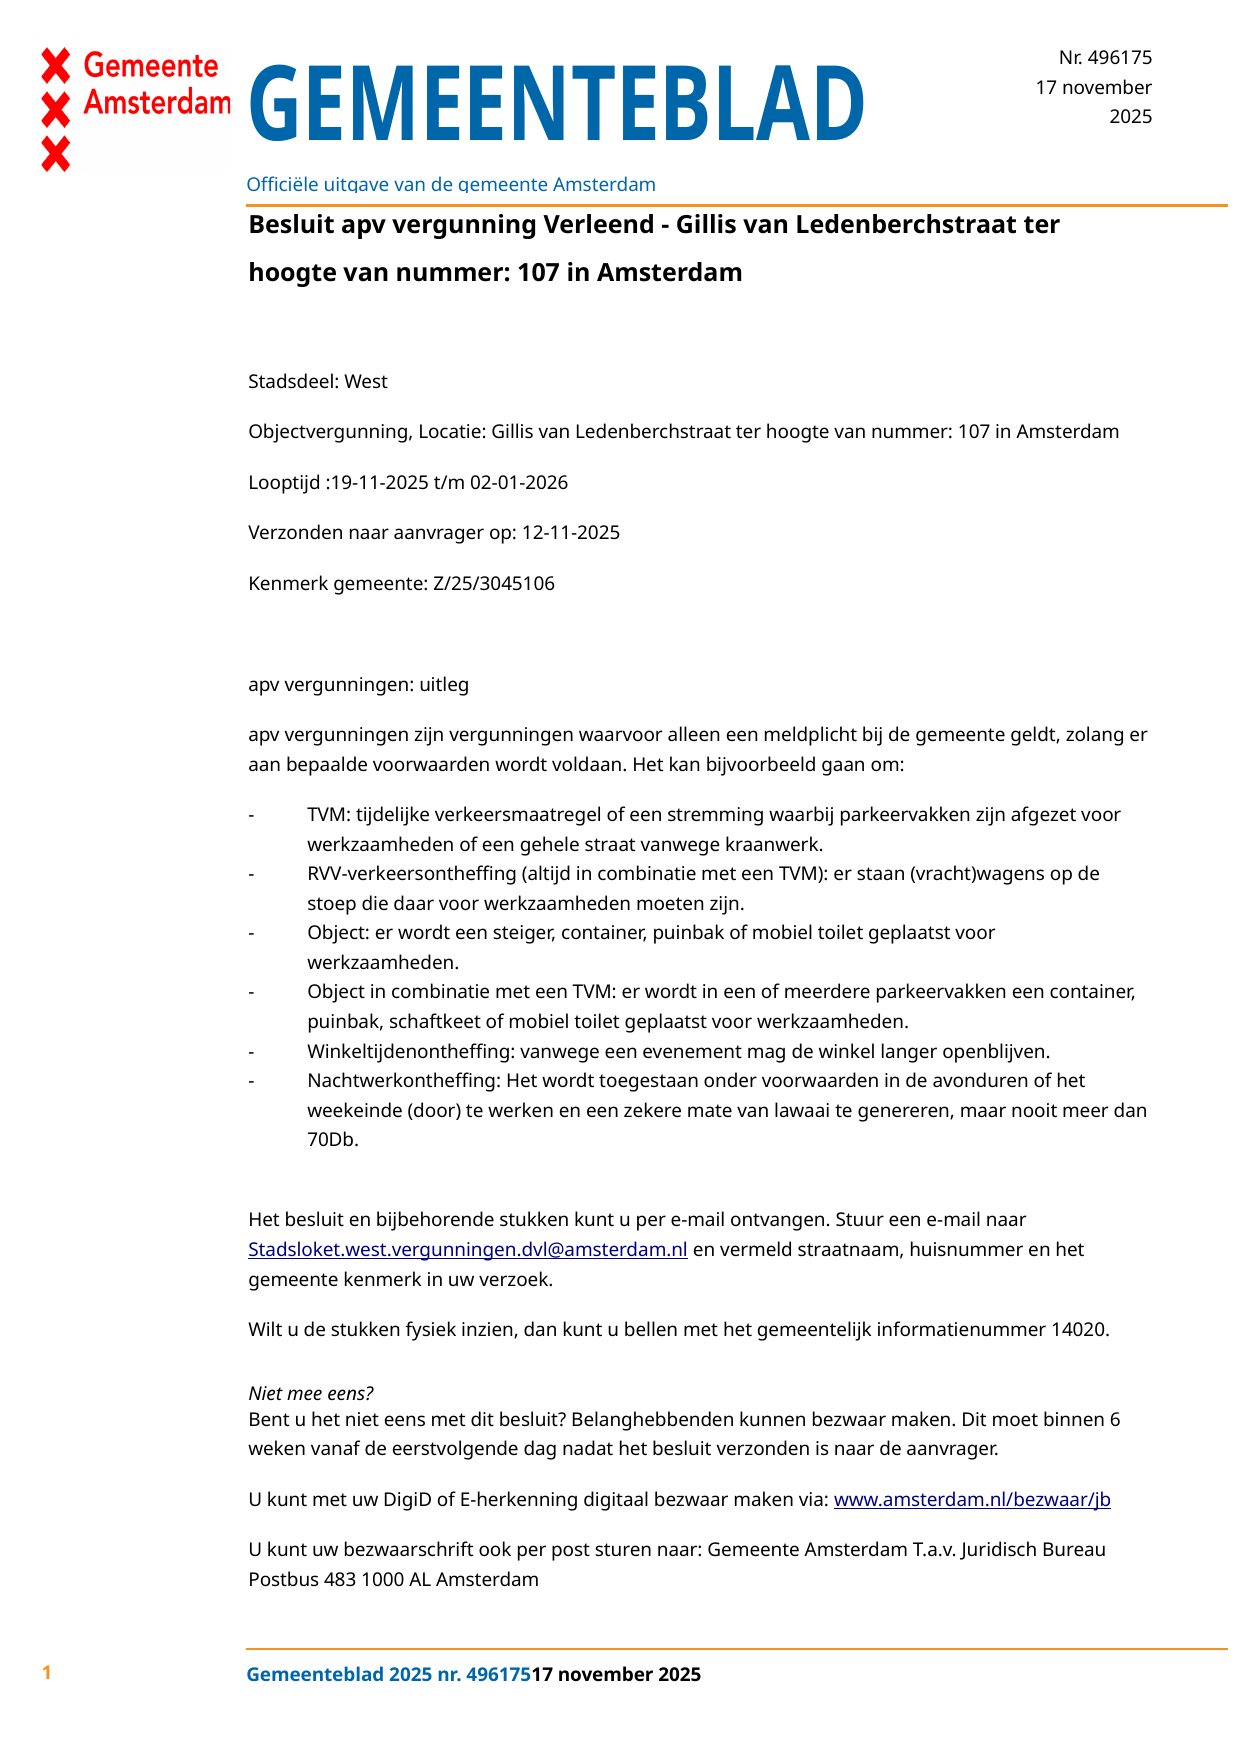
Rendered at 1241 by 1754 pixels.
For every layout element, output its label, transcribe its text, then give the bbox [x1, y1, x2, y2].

list RVV-verkeersontheffing (altijd in combinatie met een TVM): er staan (vracht)wagens op de stoep die daar voor werkzaamheden moeten zijn. [248, 860, 1152, 916]
text Het besluit en bijbehorende stukken kunt u per e-mail ontvangen. Stuur een e-mail naar Stadsloket.west.vergunningen.dvl@amsterdam.nl en vermeld straatnaam, huisnummer en het gemeente kenmerk in uw verzoek. [248, 1207, 1152, 1292]
text U kunt uw bezwaarschrift ook per post sturen naar: Gemeente Amsterdam T.a.v. Juridisch Bureau Postbus 483 1000 AL Amsterdam [248, 1536, 1152, 1592]
list TVM: tijdelijke verkeersmaatregel of een stremming waarbij parkeervakken zijn afgezet voor werkzaamheden of een gehele straat vanwege kraanwerk. [248, 801, 1152, 857]
text U kunt met uw DigiD of E-herkenning digitaal bezwaar maken via: www.amsterdam.nl/bezwaar/jb [248, 1486, 1152, 1512]
text Stadsdeel: West [248, 368, 1152, 394]
text apv vergunningen: uitleg [248, 671, 1152, 697]
picture [41, 47, 231, 172]
text Verzonden naar aanvrager op: 12-11-2025 [248, 519, 1152, 545]
text Wilt u de stukken fysiek inzien, dan kunt u bellen met het gemeentelijk informatienummer 14020. [248, 1316, 1152, 1342]
list Nachtwerkontheffing: Het wordt toegestaan onder voorwaarden in de avonduren of het weekeinde (door) te werken en een zekere mate van lawaai te genereren, maar nooit meer dan 70Db. [248, 1067, 1152, 1152]
text Bent u het niet eens met dit besluit? Belanghebbenden kunnen bezwaar maken. Dit moet binnen 6 weken vanaf de eerstvolgende dag nadat het besluit verzonden is naar de aanvrager. [248, 1406, 1152, 1461]
text Looptijd :19-11-2025 t/m 02-01-2026 [248, 469, 1152, 495]
text Besluit apv vergunning Verleend - Gillis van Ledenberchstraat ter hoogte van nummer: 107 in Amsterdam [248, 207, 1152, 288]
list Winkeltijdenontheffing: vanwege een evenement mag de winkel langer openblijven. [248, 1038, 1152, 1064]
text Objectvergunning, Locatie: Gillis van Ledenberchstraat ter hoogte van nummer: 107 in Amsterdam [248, 419, 1152, 444]
text Niet mee eens? [248, 1380, 1152, 1406]
text apv vergunningen zijn vergunningen waarvoor alleen een meldplicht bij de gemeente geldt, zolang er aan bepaalde voorwaarden wordt voldaan. Het kan bijvoorbeeld gaan om: [248, 721, 1152, 777]
list Object: er wordt een steiger, container, puinbak of mobiel toilet geplaatst voor werkzaamheden. [248, 919, 1152, 975]
list Object in combinatie met een TVM: er wordt in een of meerdere parkeervakken een container, puinbak, schaftkeet of mobiel toilet geplaatst voor werkzaamheden. [248, 979, 1152, 1034]
text Kenmerk gemeente: Z/25/3045106 [248, 570, 1152, 596]
